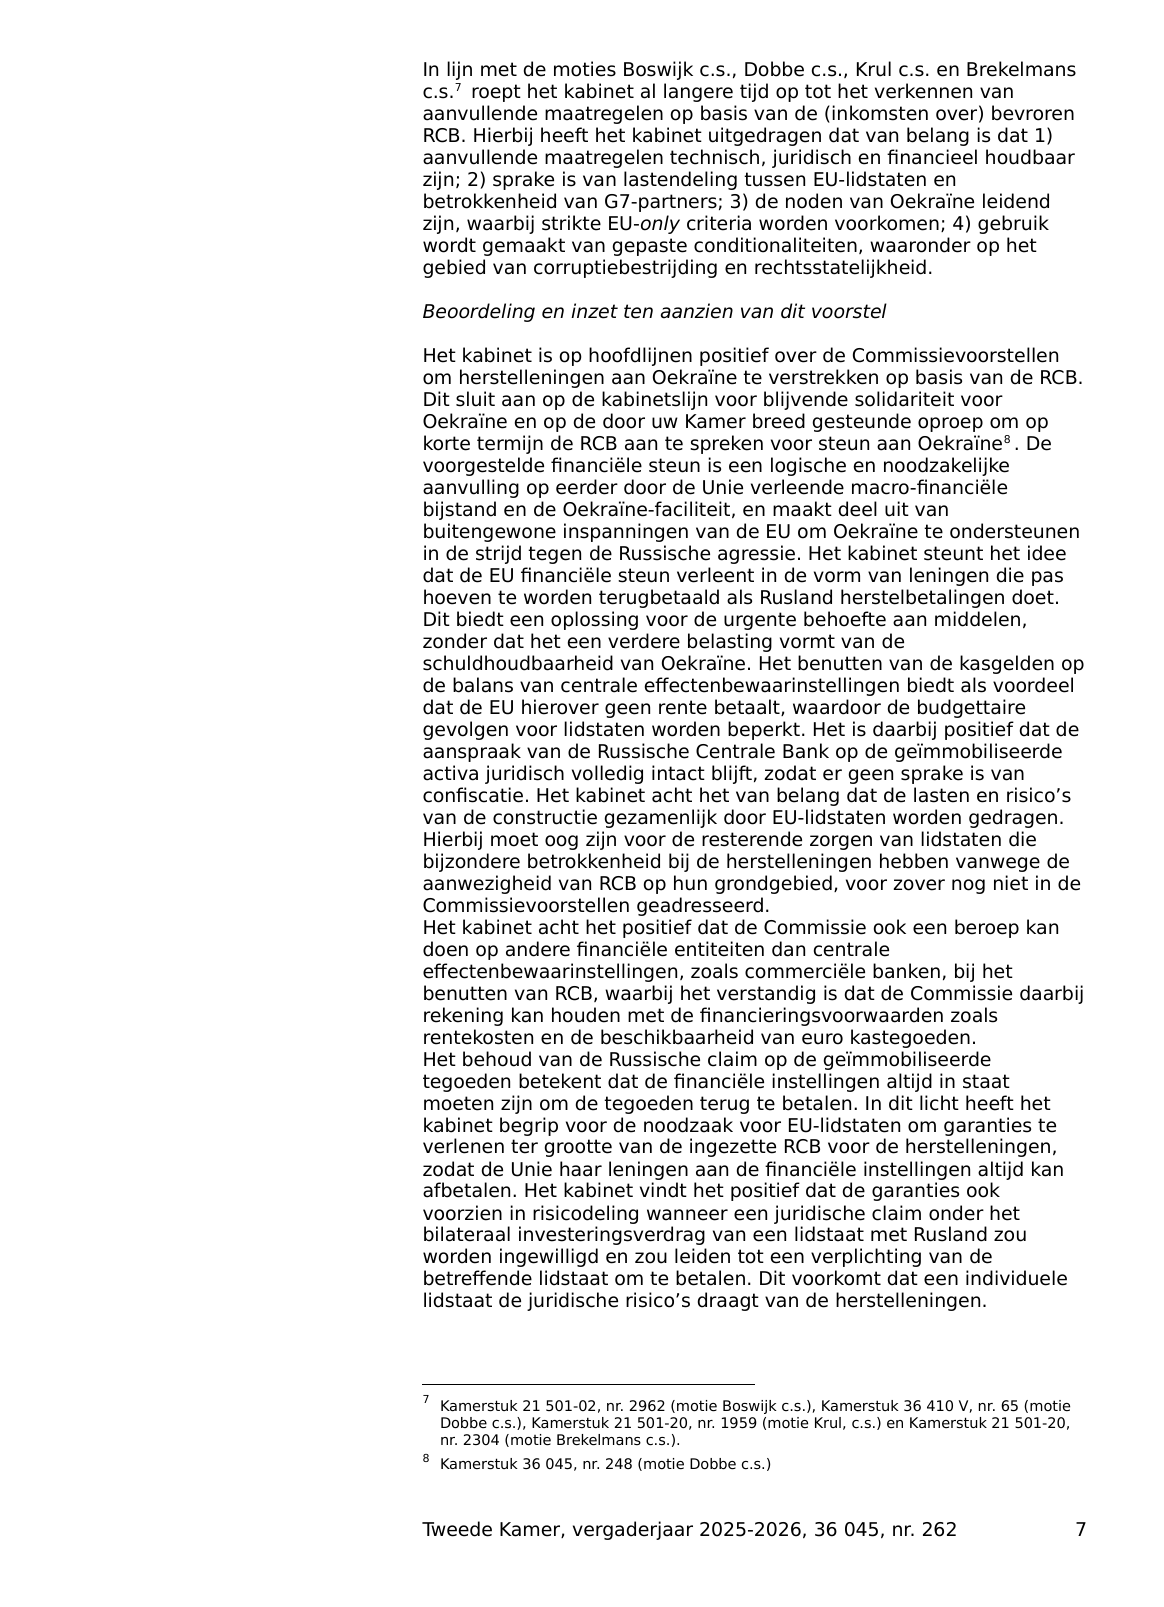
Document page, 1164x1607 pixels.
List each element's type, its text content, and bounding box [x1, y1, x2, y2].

text In lijn met de moties Boswijk c.s., Dobbe c.s., Krul c.s. en Brekelmans c.s. roept het kabinet al langere tijd op tot het verkennen van aanvullende maatregelen op basis van de (inkomsten over) bevroren RCB. Hierbij heeft het kabinet uitgedragen dat van belang is dat 1) aanvullende maatregelen technisch, juridisch en financieel houdbaar zijn; 2) sprake is van lastendeling tussen EU-lidstaten en betrokkenheid van G7-partners; 3) de noden van Oekraïne leidend zijn, waarbij strikte EU-only criteria worden voorkomen; 4) gebruik wordt gemaakt van gepaste conditionaliteiten, waaronder op het gebied van corruptiebestrijding en rechtsstatelijkheid. [422, 59, 1087, 279]
text Het behoud van de Russische claim op de geïmmobiliseerde tegoeden betekent dat de financiële instellingen altijd in staat moeten zijn om de tegoeden terug te betalen. In dit licht heeft het kabinet begrip voor de noodzaak voor EU-lidstaten om garanties te verlenen ter grootte van de ingezette RCB voor de herstelleningen, zodat de Unie haar leningen aan de financiële instellingen altijd kan afbetalen. Het kabinet vindt het positief dat de garanties ook voorzien in risicodeling wanneer een juridische claim onder het bilateraal investeringsverdrag van een lidstaat met Rusland zou worden ingewilligd en zou leiden tot een verplichting van de betreffende lidstaat om te betalen. Dit voorkomt dat een individuele lidstaat de juridische risico’s draagt van de herstelleningen. [422, 1048, 1087, 1312]
text Kamerstuk 21 501-02, nr. 2962 (motie Boswijk c.s.), Kamerstuk 36 410 V, nr. 65 (motie Dobbe c.s.), Kamerstuk 21 501-20, nr. 1959 (motie Krul, c.s.) en Kamerstuk 21 501-20, nr. 2304 (motie Brekelmans c.s.). [422, 1393, 1087, 1449]
text Het kabinet is op hoofdlijnen positief over de Commissievoorstellen om herstelleningen aan Oekraïne te verstrekken op basis van de RCB. Dit sluit aan op de kabinetslijn voor blijvende solidariteit voor Oekraïne en op de door uw Kamer breed gesteunde oproep om op korte termijn de RCB aan te spreken voor steun aan Oekraïne. De voorgestelde financiële steun is een logische en noodzakelijke aanvulling op eerder door de Unie verleende macro-financiële bijstand en de Oekraïne-faciliteit, en maakt deel uit van buitengewone inspanningen van de EU om Oekraïne te ondersteunen in de strijd tegen de Russische agressie. Het kabinet steunt het idee dat de EU financiële steun verleent in de vorm van leningen die pas hoeven te worden terugbetaald als Rusland herstelbetalingen doet. Dit biedt een oplossing voor de urgente behoefte aan middelen, zonder dat het een verdere belasting vormt van de schuldhoudbaarheid van Oekraïne. Het benutten van de kasgelden op de balans van centrale effectenbewaarinstellingen biedt als voordeel dat de EU hierover geen rente betaalt, waardoor de budgettaire gevolgen voor lidstaten worden beperkt. Het is daarbij positief dat de aanspraak van de Russische Centrale Bank op de geïmmobiliseerde activa juridisch volledig intact blijft, zodat er geen sprake is van confiscatie. Het kabinet acht het van belang dat de lasten en risico’s van de constructie gezamenlijk door EU-lidstaten worden gedragen. Hierbij moet oog zijn voor de resterende zorgen van lidstaten die bijzondere betrokkenheid bij de herstelleningen hebben vanwege de aanwezigheid van RCB op hun grondgebied, voor zover nog niet in de Commissievoorstellen geadresseerd. [422, 345, 1087, 917]
text Kamerstuk 36 045, nr. 248 (motie Dobbe c.s.) [422, 1452, 1087, 1474]
subtitle Beoordeling en inzet ten aanzien van dit voorstel [422, 301, 1087, 323]
text Het kabinet acht het positief dat de Commissie ook een beroep kan doen op andere financiële entiteiten dan centrale effectenbewaarinstellingen, zoals commerciële banken, bij het benutten van RCB, waarbij het verstandig is dat de Commissie daarbij rekening kan houden met de financieringsvoorwaarden zoals rentekosten en de beschikbaarheid van euro kastegoeden. [422, 917, 1087, 1048]
